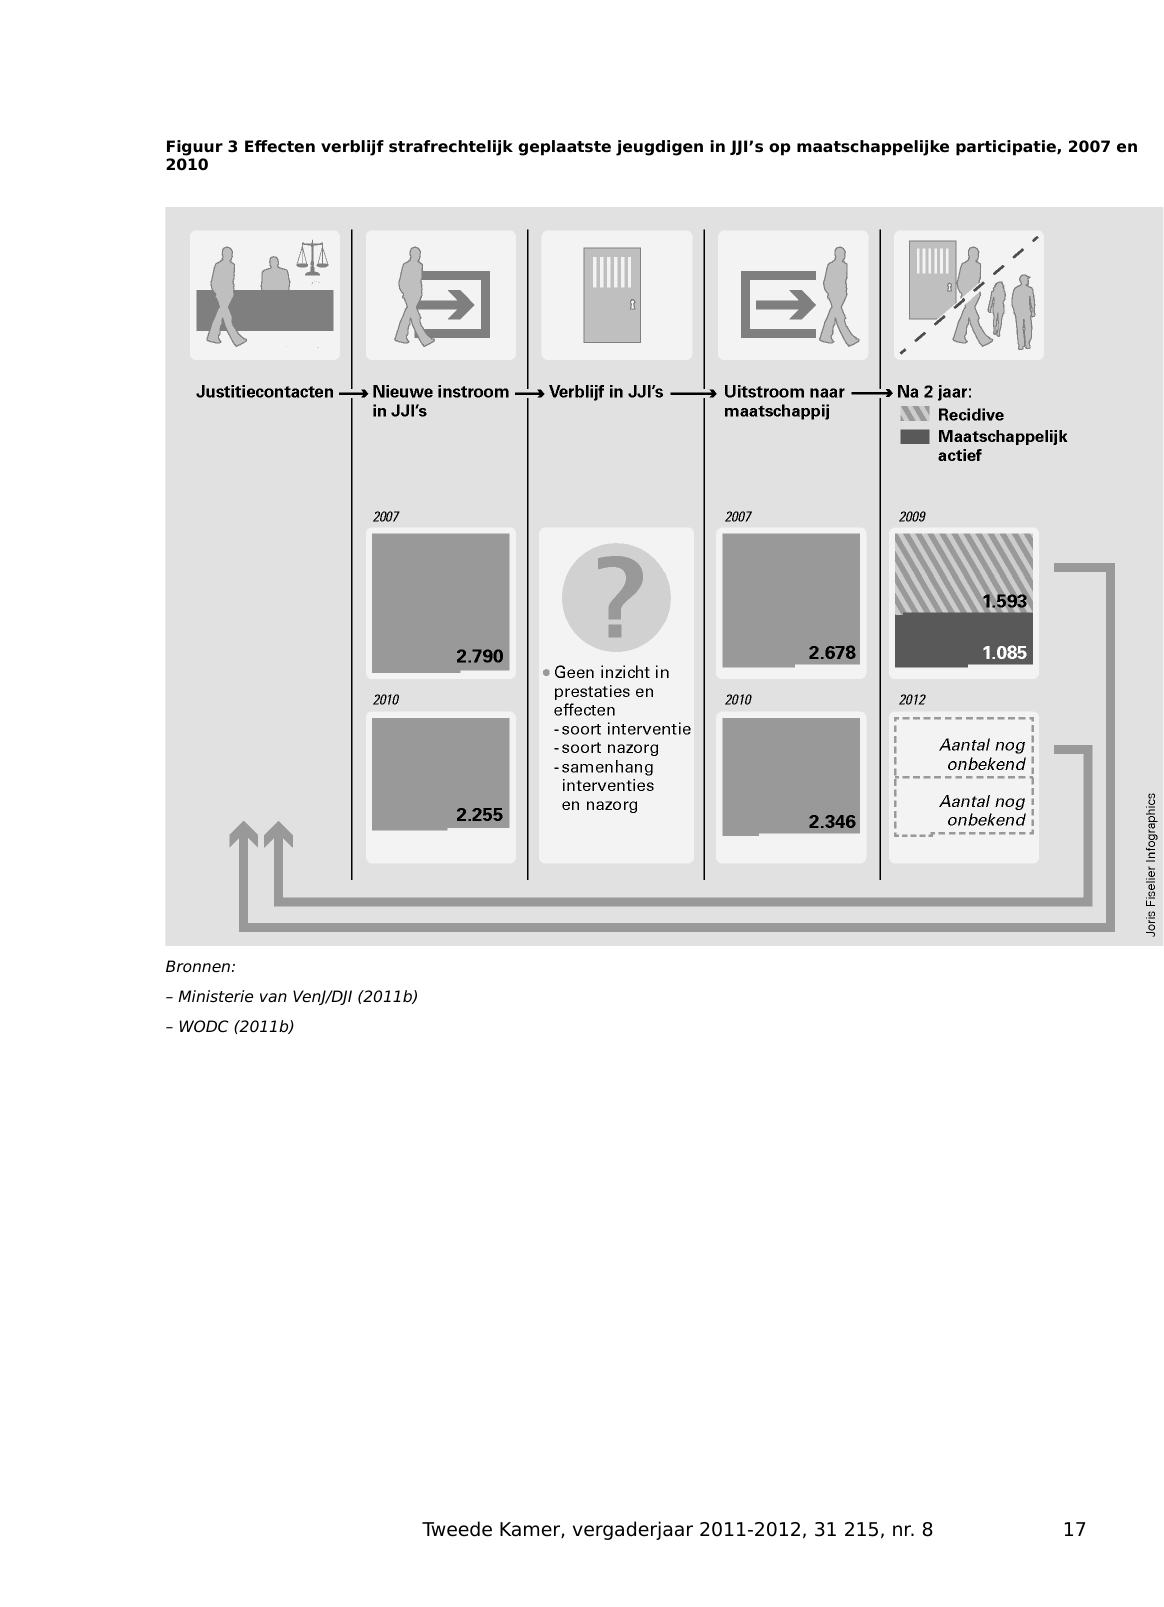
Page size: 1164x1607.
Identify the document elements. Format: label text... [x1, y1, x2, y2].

text Bronnen: [165, 958, 1163, 976]
text – Ministerie van VenJ/DJI (2011b) [165, 988, 1163, 1006]
text Figuur 3 Effecten verblijf strafrechtelijk geplaatste jeugdigen in JJI’s op maatschappelijke participatie, 2007 en 2010 [165, 138, 1163, 174]
text – WODC (2011b) [165, 1018, 1163, 1036]
picture [165, 207, 1164, 946]
